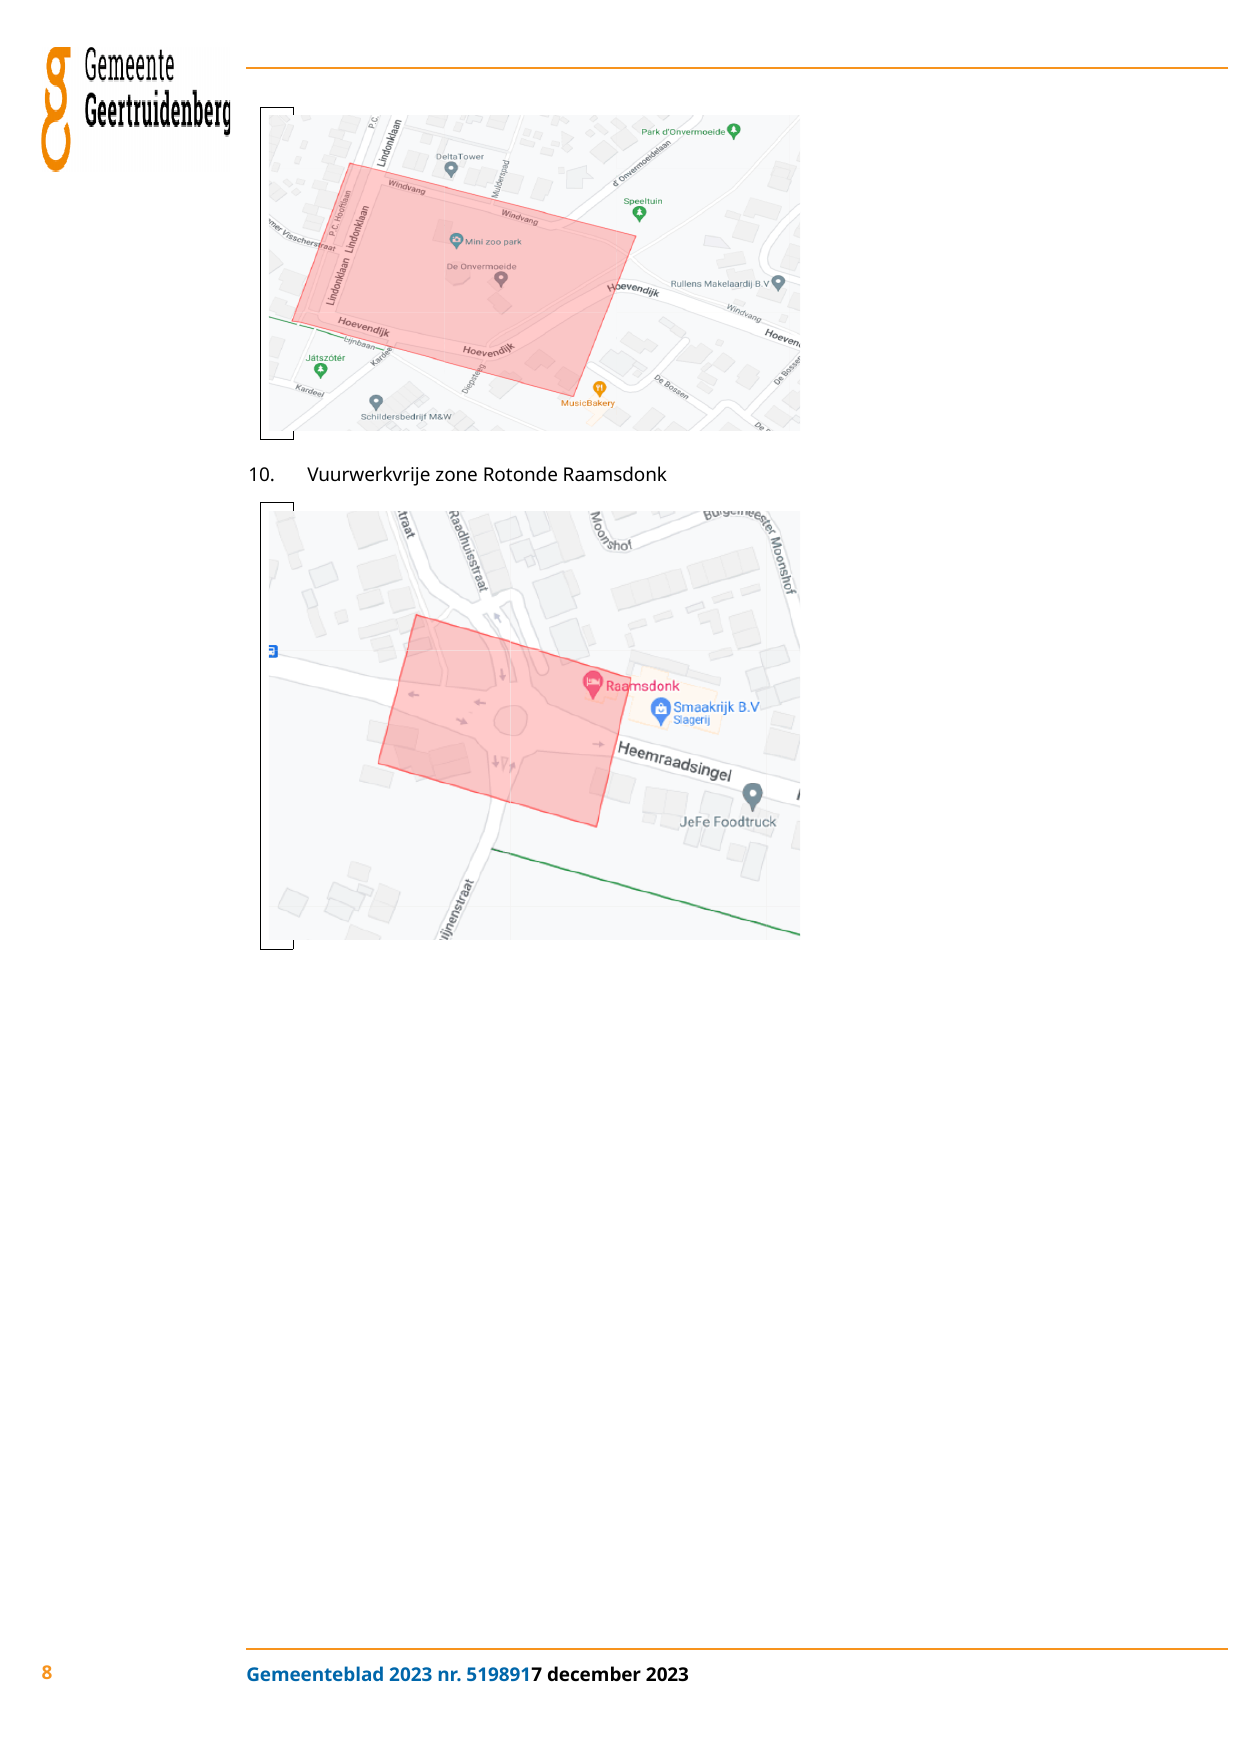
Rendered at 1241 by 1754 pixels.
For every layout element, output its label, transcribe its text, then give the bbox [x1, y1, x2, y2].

picture [41, 47, 231, 172]
picture [268, 511, 801, 940]
list Vuurwerkvrije zone Rotonde Raamsdonk [248, 461, 1152, 486]
picture [268, 115, 801, 431]
